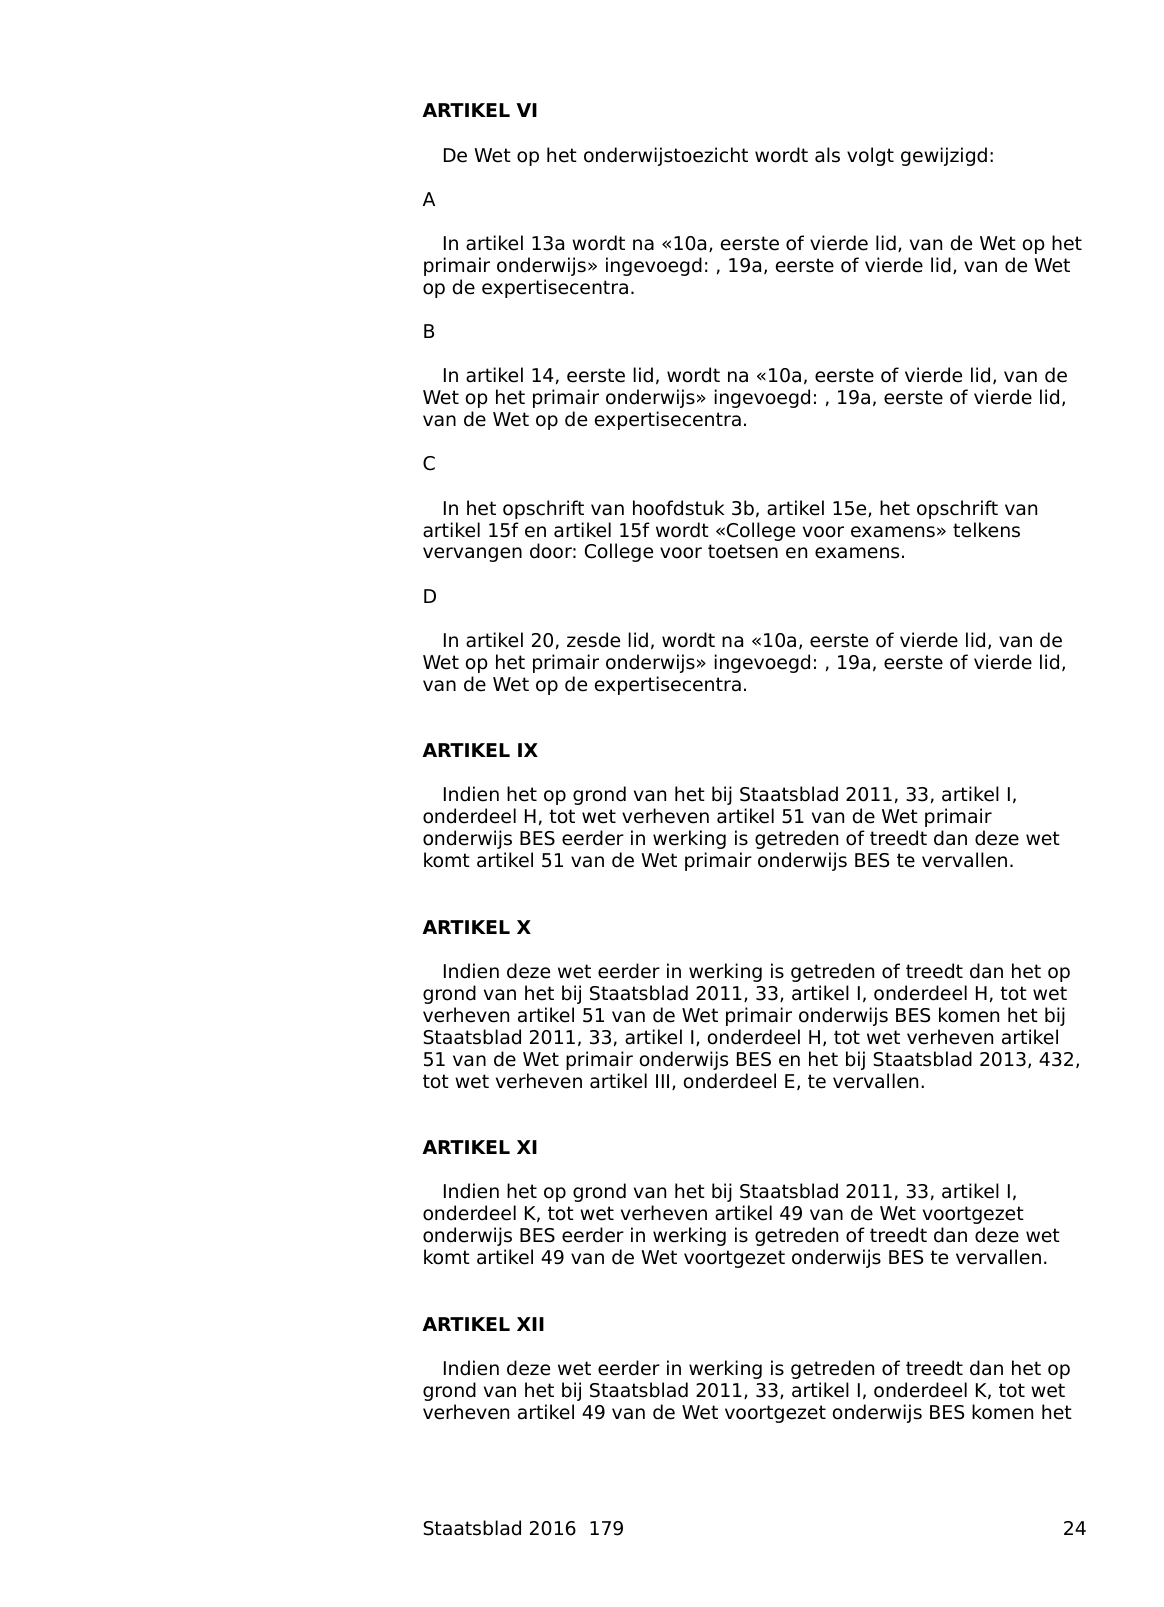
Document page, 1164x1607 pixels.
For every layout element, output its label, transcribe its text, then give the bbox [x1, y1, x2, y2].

text De Wet op het onderwijstoezicht wordt als volgt gewijzigd: [422, 144, 1087, 167]
text A [422, 189, 1087, 211]
text Indien het op grond van het bij Staatsblad 2011, 33, artikel I, onderdeel K, tot wet verheven artikel 49 van de Wet voortgezet onderwijs BES eerder in werking is getreden of treedt dan deze wet komt artikel 49 van de Wet voortgezet onderwijs BES te vervallen. [422, 1181, 1087, 1269]
text B [422, 321, 1087, 343]
text In artikel 14, eerste lid, wordt na «10a, eerste of vierde lid, van de Wet op het primair onderwijs» ingevoegd: , 19a, eerste of vierde lid, van de Wet op de expertisecentra. [422, 365, 1087, 431]
subtitle ARTIKEL X [422, 917, 1087, 938]
text Indien deze wet eerder in werking is getreden of treedt dan het op grond van het bij Staatsblad 2011, 33, artikel I, onderdeel K, tot wet verheven artikel 49 van de Wet voortgezet onderwijs BES komen het [422, 1358, 1087, 1423]
subtitle ARTIKEL IX [422, 740, 1087, 762]
text Indien deze wet eerder in werking is getreden of treedt dan het op grond van het bij Staatsblad 2011, 33, artikel I, onderdeel H, tot wet verheven artikel 51 van de Wet primair onderwijs BES komen het bij Staatsblad 2011, 33, artikel I, onderdeel H, tot wet verheven artikel 51 van de Wet primair onderwijs BES en het bij Staatsblad 2013, 432, tot wet verheven artikel III, onderdeel E, te vervallen. [422, 961, 1087, 1093]
text C [422, 453, 1087, 475]
subtitle ARTIKEL VI [422, 100, 1087, 122]
text Indien het op grond van het bij Staatsblad 2011, 33, artikel I, onderdeel H, tot wet verheven artikel 51 van de Wet primair onderwijs BES eerder in werking is getreden of treedt dan deze wet komt artikel 51 van de Wet primair onderwijs BES te vervallen. [422, 784, 1087, 872]
subtitle ARTIKEL XII [422, 1313, 1087, 1335]
text D [422, 586, 1087, 608]
text In artikel 13a wordt na «10a, eerste of vierde lid, van de Wet op het primair onderwijs» ingevoegd: , 19a, eerste of vierde lid, van de Wet op de expertisecentra. [422, 233, 1087, 299]
subtitle ARTIKEL XI [422, 1137, 1087, 1159]
text In artikel 20, zesde lid, wordt na «10a, eerste of vierde lid, van de Wet op het primair onderwijs» ingevoegd: , 19a, eerste of vierde lid, van de Wet op de expertisecentra. [422, 630, 1087, 696]
text In het opschrift van hoofdstuk 3b, artikel 15e, het opschrift van artikel 15f en artikel 15f wordt «College voor examens» telkens vervangen door: College voor toetsen en examens. [422, 497, 1087, 563]
